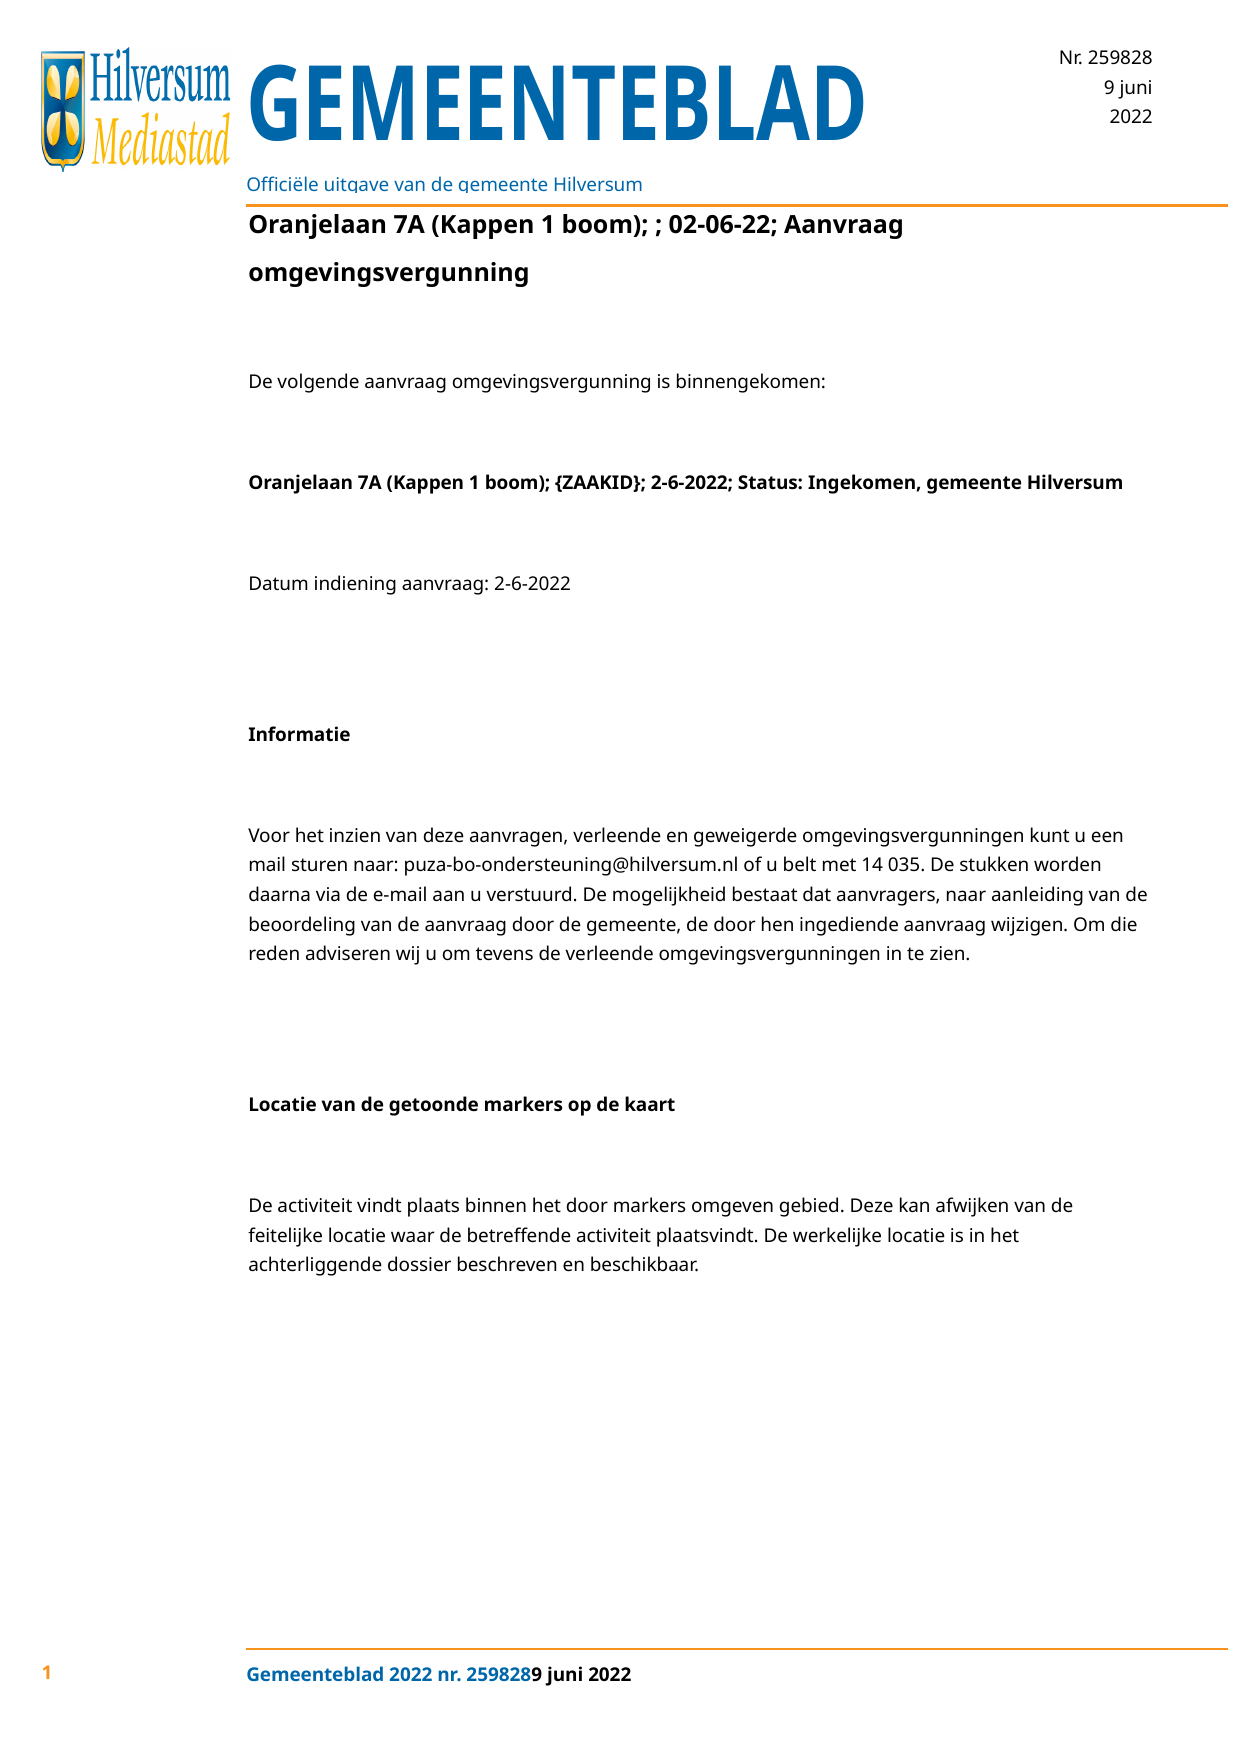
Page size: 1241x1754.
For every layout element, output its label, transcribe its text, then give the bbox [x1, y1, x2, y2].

text Voor het inzien van deze aanvragen, verleende en geweigerde omgevingsvergunningen kunt u een mail sturen naar: puza-bo-ondersteuning@hilversum.nl of u belt met 14 035. De stukken worden daarna via de e-mail aan u verstuurd. De mogelijkheid bestaat dat aanvragers, naar aanleiding van de beoordeling van de aanvraag door de gemeente, de door hen ingediende aanvraag wijzigen. Om die reden adviseren wij u om tevens de verleende omgevingsvergunningen in te zien. [248, 822, 1152, 966]
text Locatie van de getoonde markers op de kaart [248, 1092, 1152, 1117]
text De volgende aanvraag omgevingsvergunning is binnengekomen: [248, 368, 1152, 394]
text Oranjelaan 7A (Kappen 1 boom); ; 02-06-22; Aanvraag omgevingsvergunning [248, 207, 1152, 288]
text De activiteit vindt plaats binnen het door markers omgeven gebied. Deze kan afwijken van de feitelijke locatie waar de betreffende activiteit plaatsvindt. De werkelijke locatie is in het achterliggende dossier beschreven en beschikbaar. [248, 1192, 1152, 1277]
text Datum indiening aanvraag: 2-6-2022 [248, 570, 1152, 596]
text Informatie [248, 721, 1152, 747]
text Oranjelaan 7A (Kappen 1 boom); {ZAAKID}; 2-6-2022; Status: Ingekomen, gemeente Hilversum [248, 469, 1152, 495]
picture [41, 47, 231, 172]
